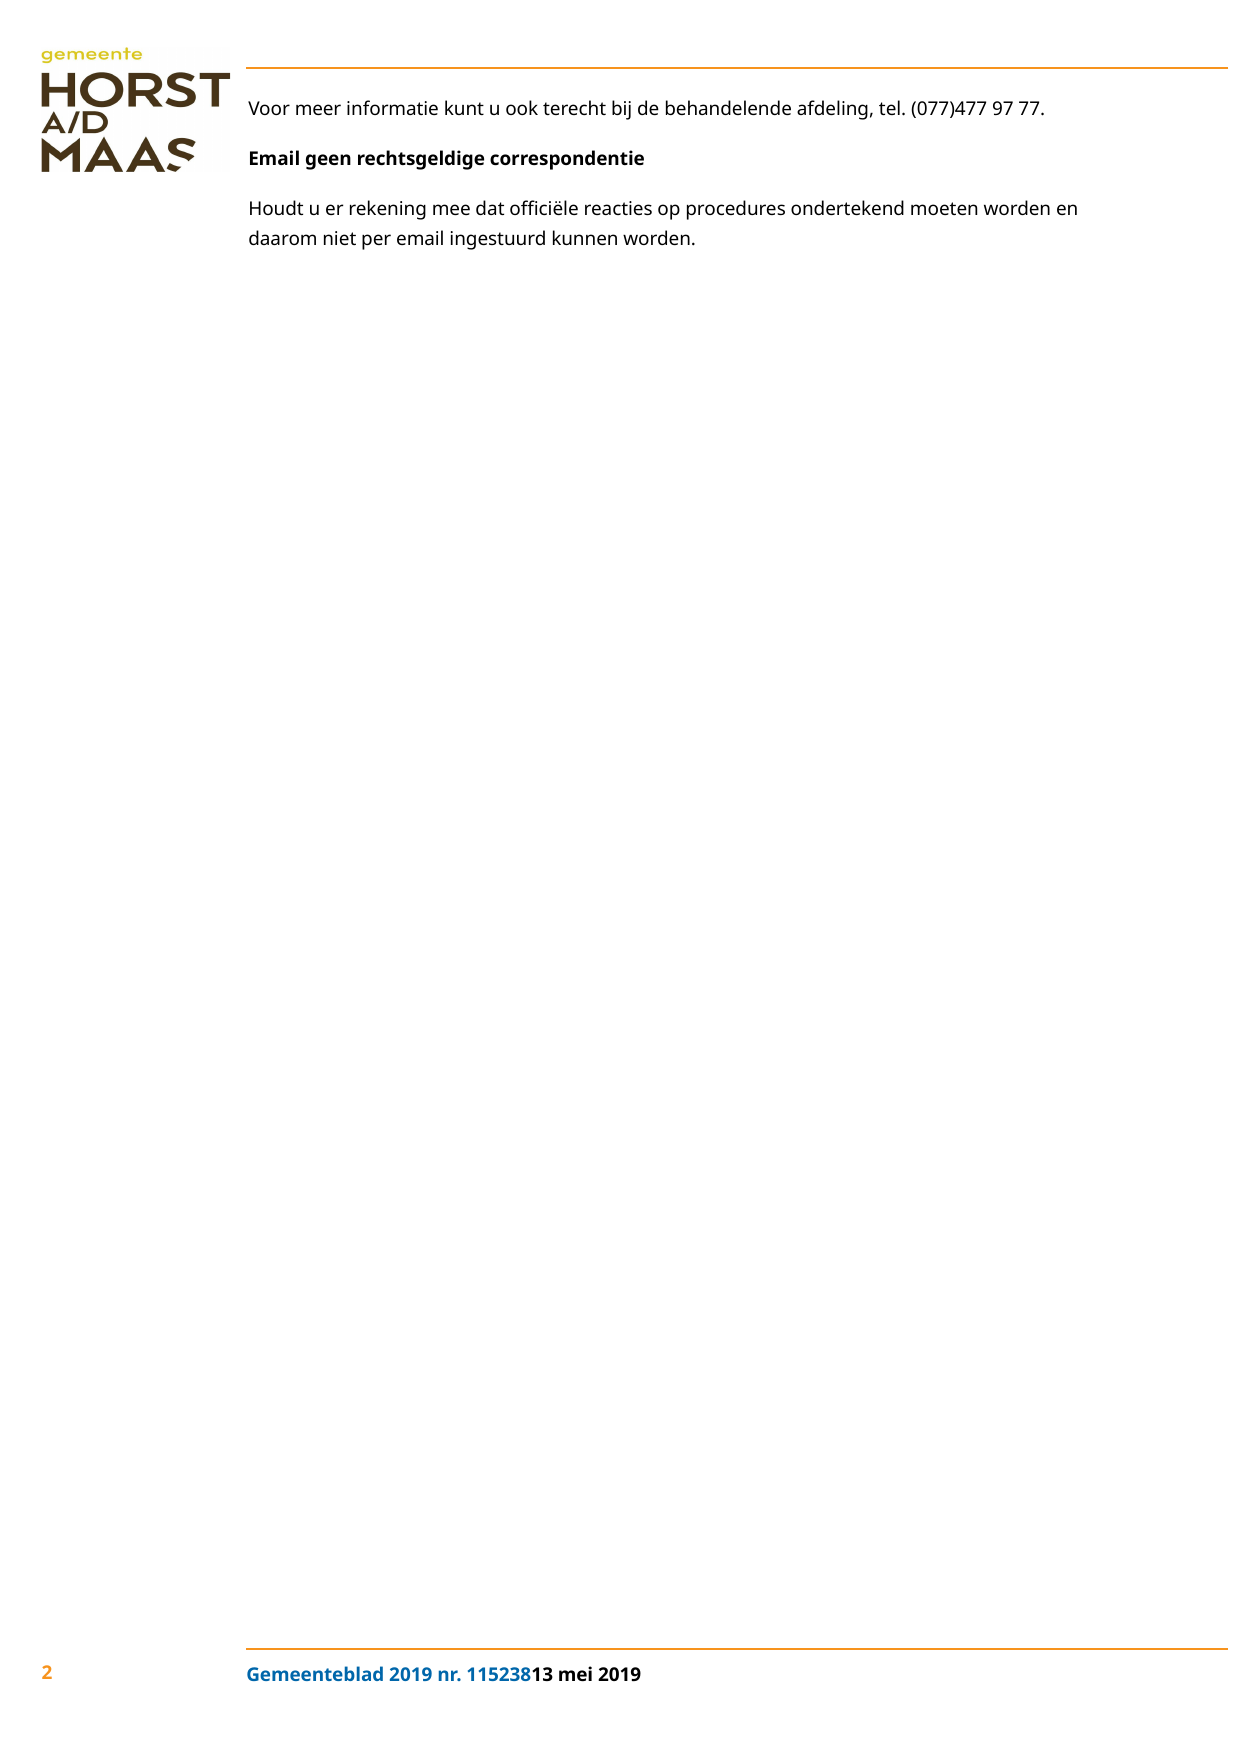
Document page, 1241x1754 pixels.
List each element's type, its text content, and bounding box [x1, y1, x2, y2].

text Email geen rechtsgeldige correspondentie [248, 145, 1152, 171]
text Voor meer informatie kunt u ook terecht bij de behandelende afdeling, tel. (077)477 97 77. [248, 95, 1152, 121]
text Houdt u er rekening mee dat officiële reacties op procedures ondertekend moeten worden en daarom niet per email ingestuurd kunnen worden. [248, 196, 1152, 251]
picture [41, 47, 231, 172]
